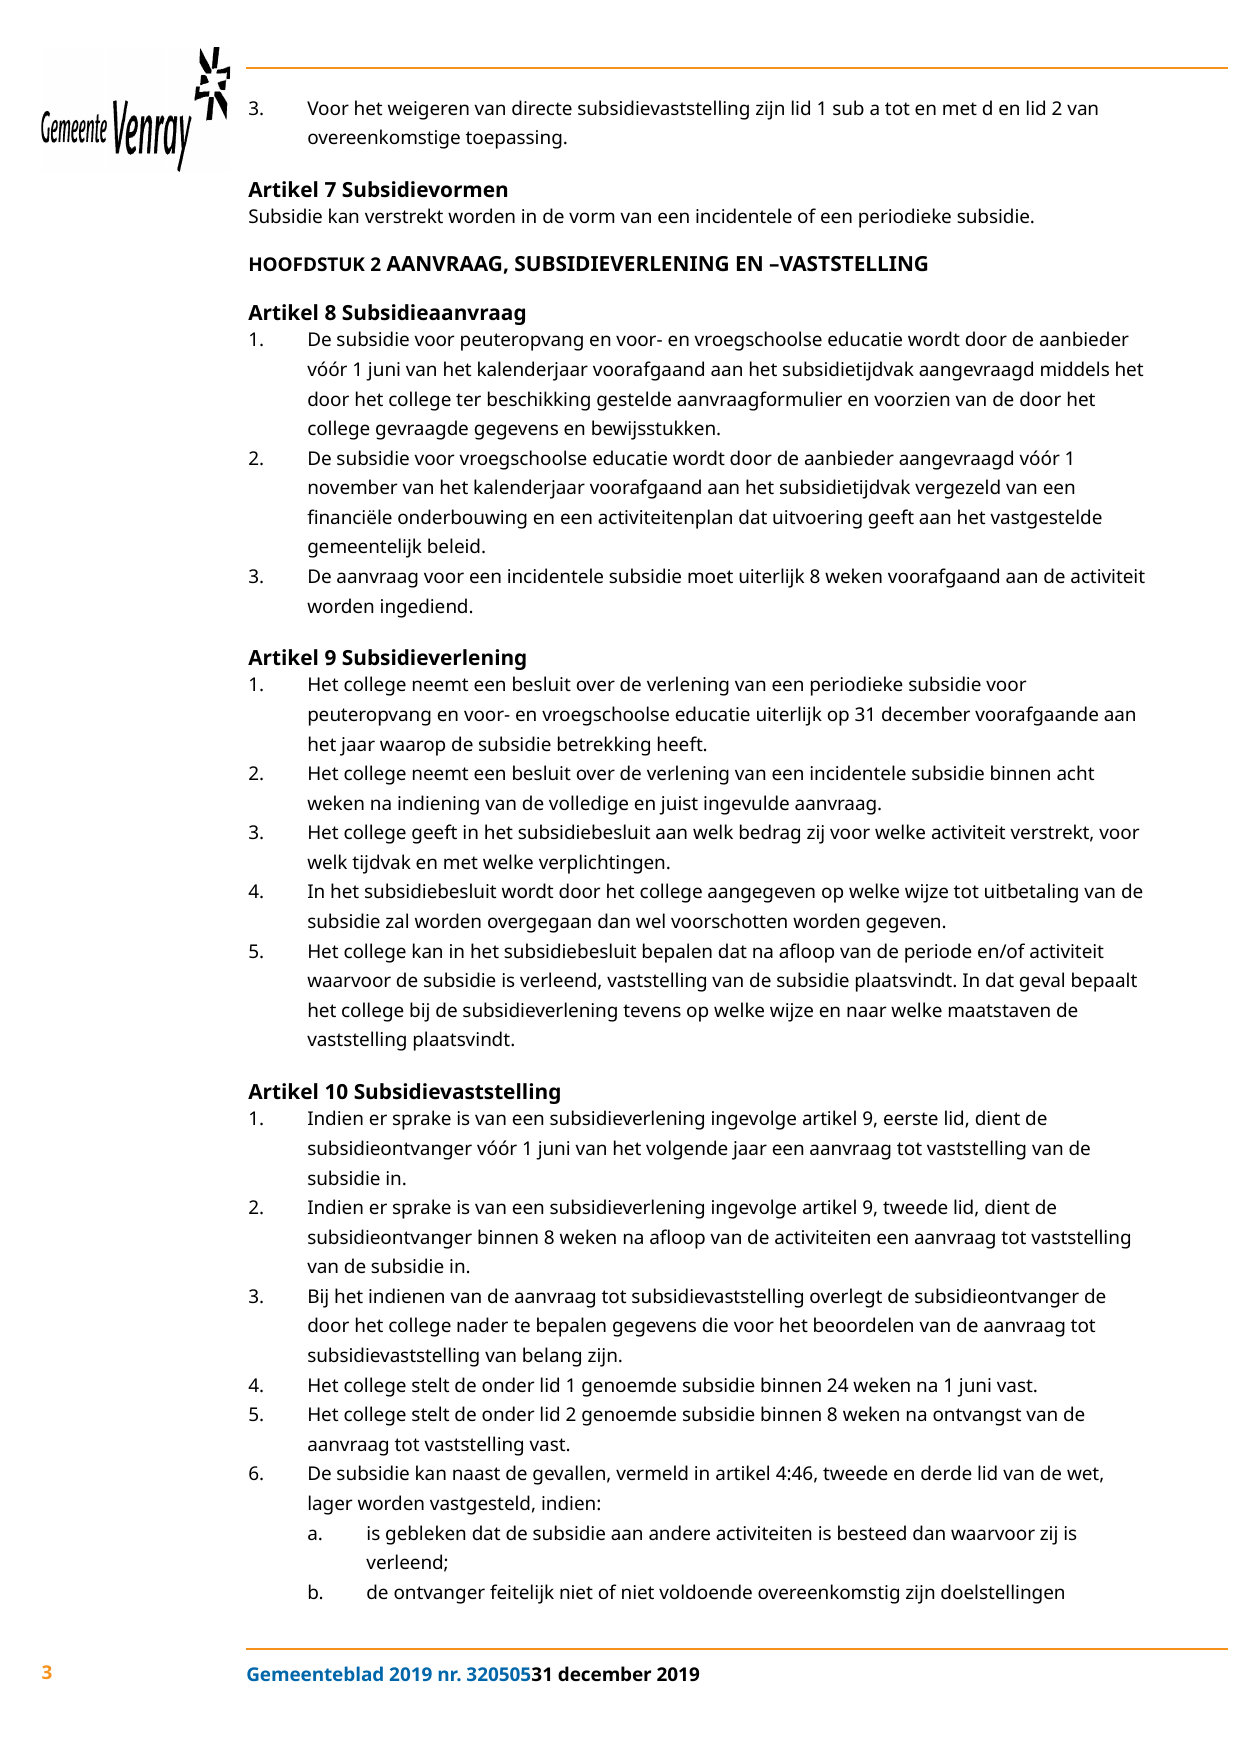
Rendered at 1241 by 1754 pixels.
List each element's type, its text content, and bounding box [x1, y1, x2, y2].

list Het college neemt een besluit over de verlening van een periodieke subsidie voor peuteropvang en voor- en vroegschoolse educatie uiterlijk op 31 december voorafgaande aan het jaar waarop de subsidie betrekking heeft. [248, 672, 1152, 757]
list Het college geeft in het subsidiebesluit aan welk bedrag zij voor welke activiteit verstrekt, voor welk tijdvak en met welke verplichtingen. [248, 819, 1152, 875]
list Indien er sprake is van een subsidieverlening ingevolge artikel 9, eerste lid, dient de subsidieontvanger vóór 1 juni van het volgende jaar een aanvraag tot vaststelling van de subsidie in. [248, 1106, 1152, 1190]
list Het college neemt een besluit over de verlening van een incidentele subsidie binnen acht weken na indiening van de volledige en juist ingevulde aanvraag. [248, 760, 1152, 816]
text Artikel 8 Subsidieaanvraag [248, 298, 1152, 327]
list Voor het weigeren van directe subsidievaststelling zijn lid 1 sub a tot en met d en lid 2 van overeenkomstige toepassing. [248, 95, 1152, 150]
list Het college kan in het subsidiebesluit bepalen dat na afloop van de periode en/of activiteit waarvoor de subsidie is verleend, vaststelling van de subsidie plaatsvindt. In dat geval bepaalt het college bij de subsidieverlening tevens op welke wijze en naar welke maatstaven de vaststelling plaatsvindt. [248, 938, 1152, 1052]
text Artikel 10 Subsidievaststelling [248, 1077, 1152, 1106]
text Artikel 9 Subsidieverlening [248, 643, 1152, 672]
list De subsidie voor peuteropvang en voor- en vroegschoolse educatie wordt door de aanbieder vóór 1 juni van het kalenderjaar voorafgaand aan het subsidietijdvak aangevraagd middels het door het college ter beschikking gestelde aanvraagformulier en voorzien van de door het college gevraagde gegevens en bewijsstukken. [248, 327, 1152, 441]
list Bij het indienen van de aanvraag tot subsidievaststelling overlegt de subsidieontvanger de door het college nader te bepalen gegevens die voor het beoordelen van de aanvraag tot subsidievaststelling van belang zijn. [248, 1283, 1152, 1368]
list Het college stelt de onder lid 2 genoemde subsidie binnen 8 weken na ontvangst van de aanvraag tot vaststelling vast. [248, 1401, 1152, 1457]
list de ontvanger feitelijk niet of niet voldoende overeenkomstig zijn doelstellingen [307, 1579, 1152, 1604]
list De aanvraag voor een incidentele subsidie moet uiterlijk 8 weken voorafgaand aan de activiteit worden ingediend. [248, 563, 1152, 618]
list is gebleken dat de subsidie aan andere activiteiten is besteed dan waarvoor zij is verleend; [307, 1520, 1152, 1575]
list Indien er sprake is van een subsidieverlening ingevolge artikel 9, tweede lid, dient de subsidieontvanger binnen 8 weken na afloop van de activiteiten een aanvraag tot vaststelling van de subsidie in. [248, 1194, 1152, 1279]
picture [41, 47, 231, 172]
list In het subsidiebesluit wordt door het college aangegeven op welke wijze tot uitbetaling van de subsidie zal worden overgegaan dan wel voorschotten worden gegeven. [248, 879, 1152, 934]
list De subsidie kan naast de gevallen, vermeld in artikel 4:46, tweede en derde lid van de wet, lager worden vastgesteld, indien: [248, 1461, 1152, 1516]
text Artikel 7 Subsidievormen [248, 175, 1152, 203]
text HOOFDSTUK 2 AANVRAAG, SUBSIDIEVERLENING EN –VASTSTELLING [248, 249, 1152, 277]
list De subsidie voor vroegschoolse educatie wordt door de aanbieder aangevraagd vóór 1 november van het kalenderjaar voorafgaand aan het subsidietijdvak vergezeld van een financiële onderbouwing en een activiteitenplan dat uitvoering geeft aan het vastgestelde gemeentelijk beleid. [248, 445, 1152, 559]
list Het college stelt de onder lid 1 genoemde subsidie binnen 24 weken na 1 juni vast. [248, 1372, 1152, 1397]
text Subsidie kan verstrekt worden in de vorm van een incidentele of een periodieke subsidie. [248, 203, 1152, 229]
